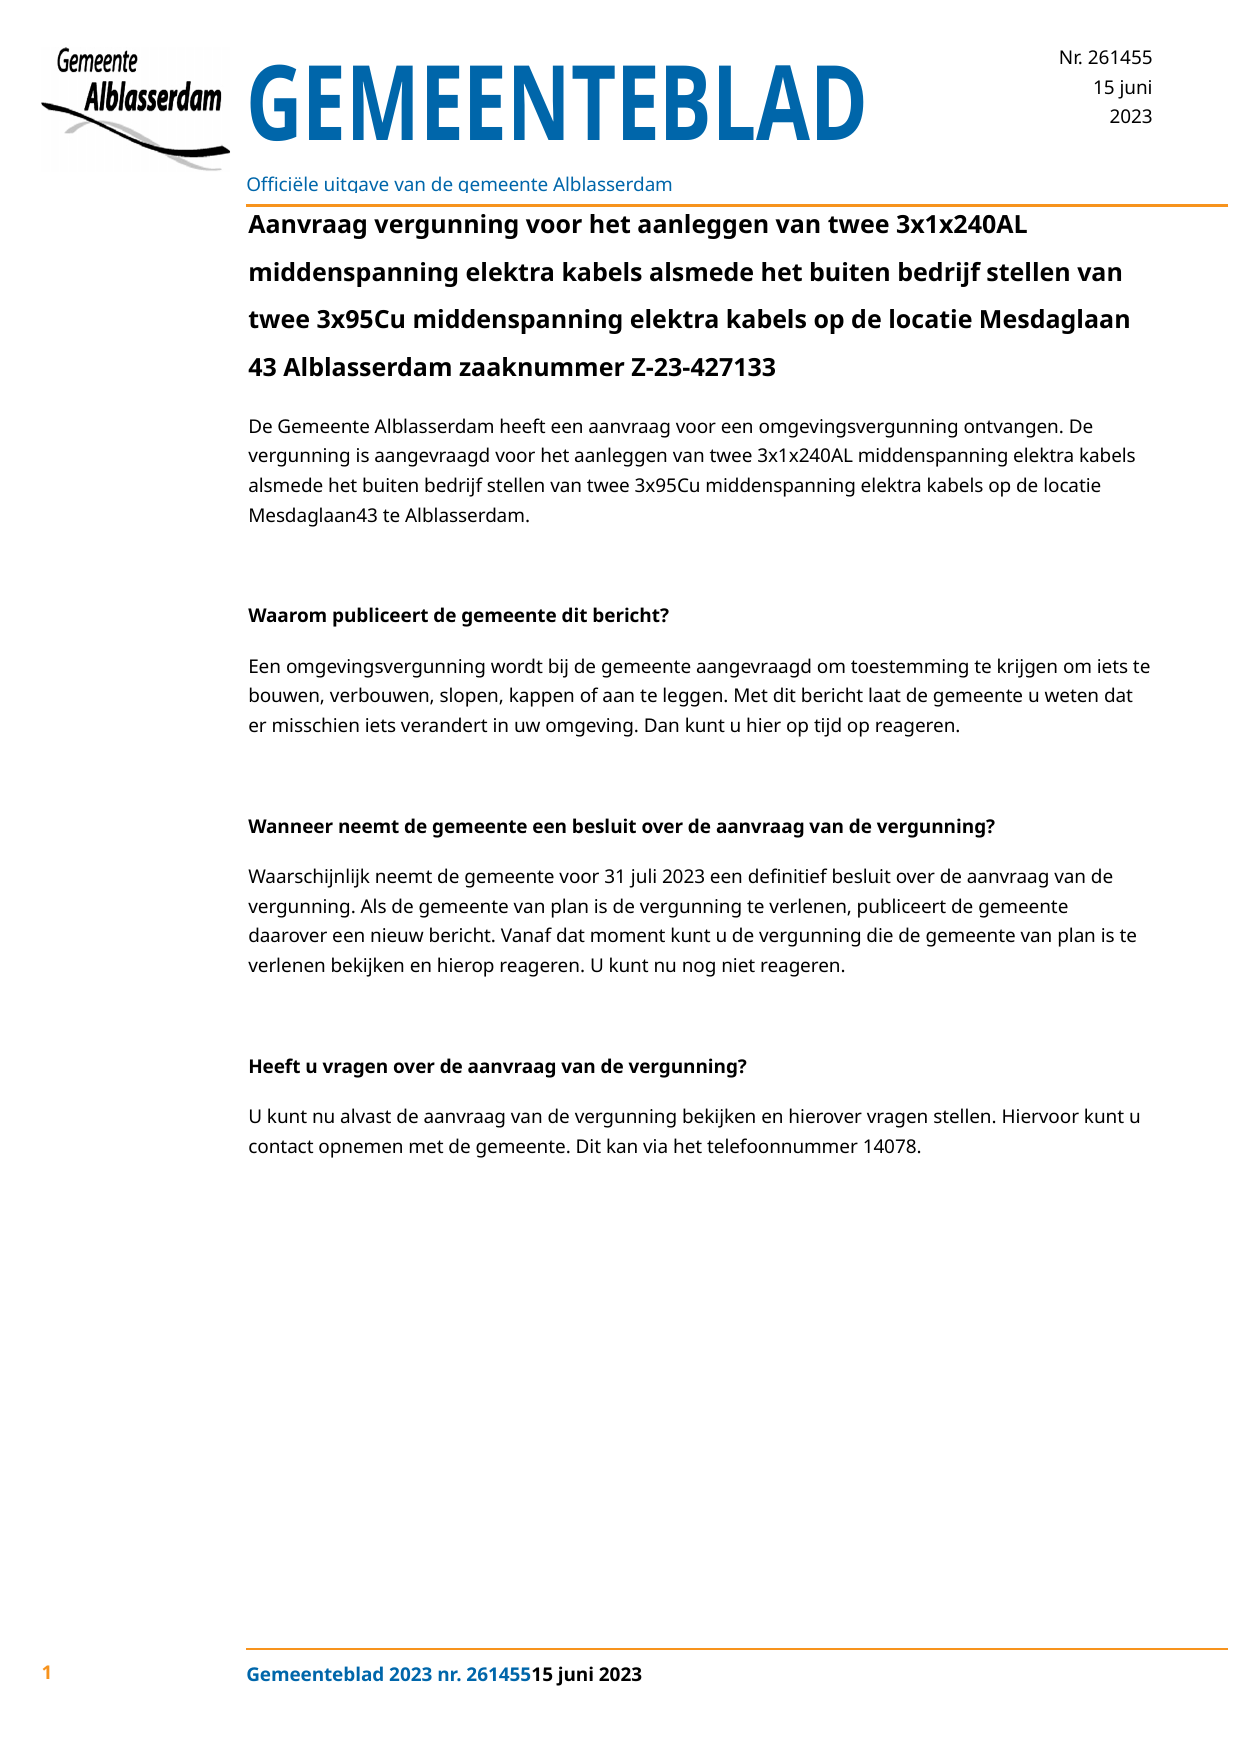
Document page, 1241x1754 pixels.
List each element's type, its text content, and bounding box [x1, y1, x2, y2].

text Heeft u vragen over de aanvraag van de vergunning? [248, 1053, 1152, 1079]
text Aanvraag vergunning voor het aanleggen van twee 3x1x240AL middenspanning elektra kabels alsmede het buiten bedrijf stellen van twee 3x95Cu middenspanning elektra kabels op de locatie Mesdaglaan 43 Alblasserdam zaaknummer Z-23-427133 [248, 207, 1152, 384]
text Een omgevingsvergunning wordt bij de gemeente aangevraagd om toestemming te krijgen om iets te bouwen, verbouwen, slopen, kappen of aan te leggen. Met dit bericht laat de gemeente u weten dat er misschien iets verandert in uw omgeving. Dan kunt u hier op tijd op reageren. [248, 653, 1152, 738]
picture [41, 47, 231, 172]
text U kunt nu alvast de aanvraag van de vergunning bekijken en hierover vragen stellen. Hiervoor kunt u contact opnemen met de gemeente. Dit kan via het telefoonnummer 14078. [248, 1103, 1152, 1159]
text Waarom publiceert de gemeente dit bericht? [248, 603, 1152, 628]
text Waarschijnlijk neemt de gemeente voor 31 juli 2023 een definitief besluit over de aanvraag van de vergunning. Als de gemeente van plan is de vergunning te verlenen, publiceert de gemeente daarover een nieuw bericht. Vanaf dat moment kunt u de vergunning die de gemeente van plan is te verlenen bekijken en hierop reageren. U kunt nu nog niet reageren. [248, 863, 1152, 978]
text De Gemeente Alblasserdam heeft een aanvraag voor een omgevingsvergunning ontvangen. De vergunning is aangevraagd voor het aanleggen van twee 3x1x240AL middenspanning elektra kabels alsmede het buiten bedrijf stellen van twee 3x95Cu middenspanning elektra kabels op de locatie Mesdaglaan43 te Alblasserdam. [248, 413, 1152, 528]
text Wanneer neemt de gemeente een besluit over de aanvraag van de vergunning? [248, 813, 1152, 839]
